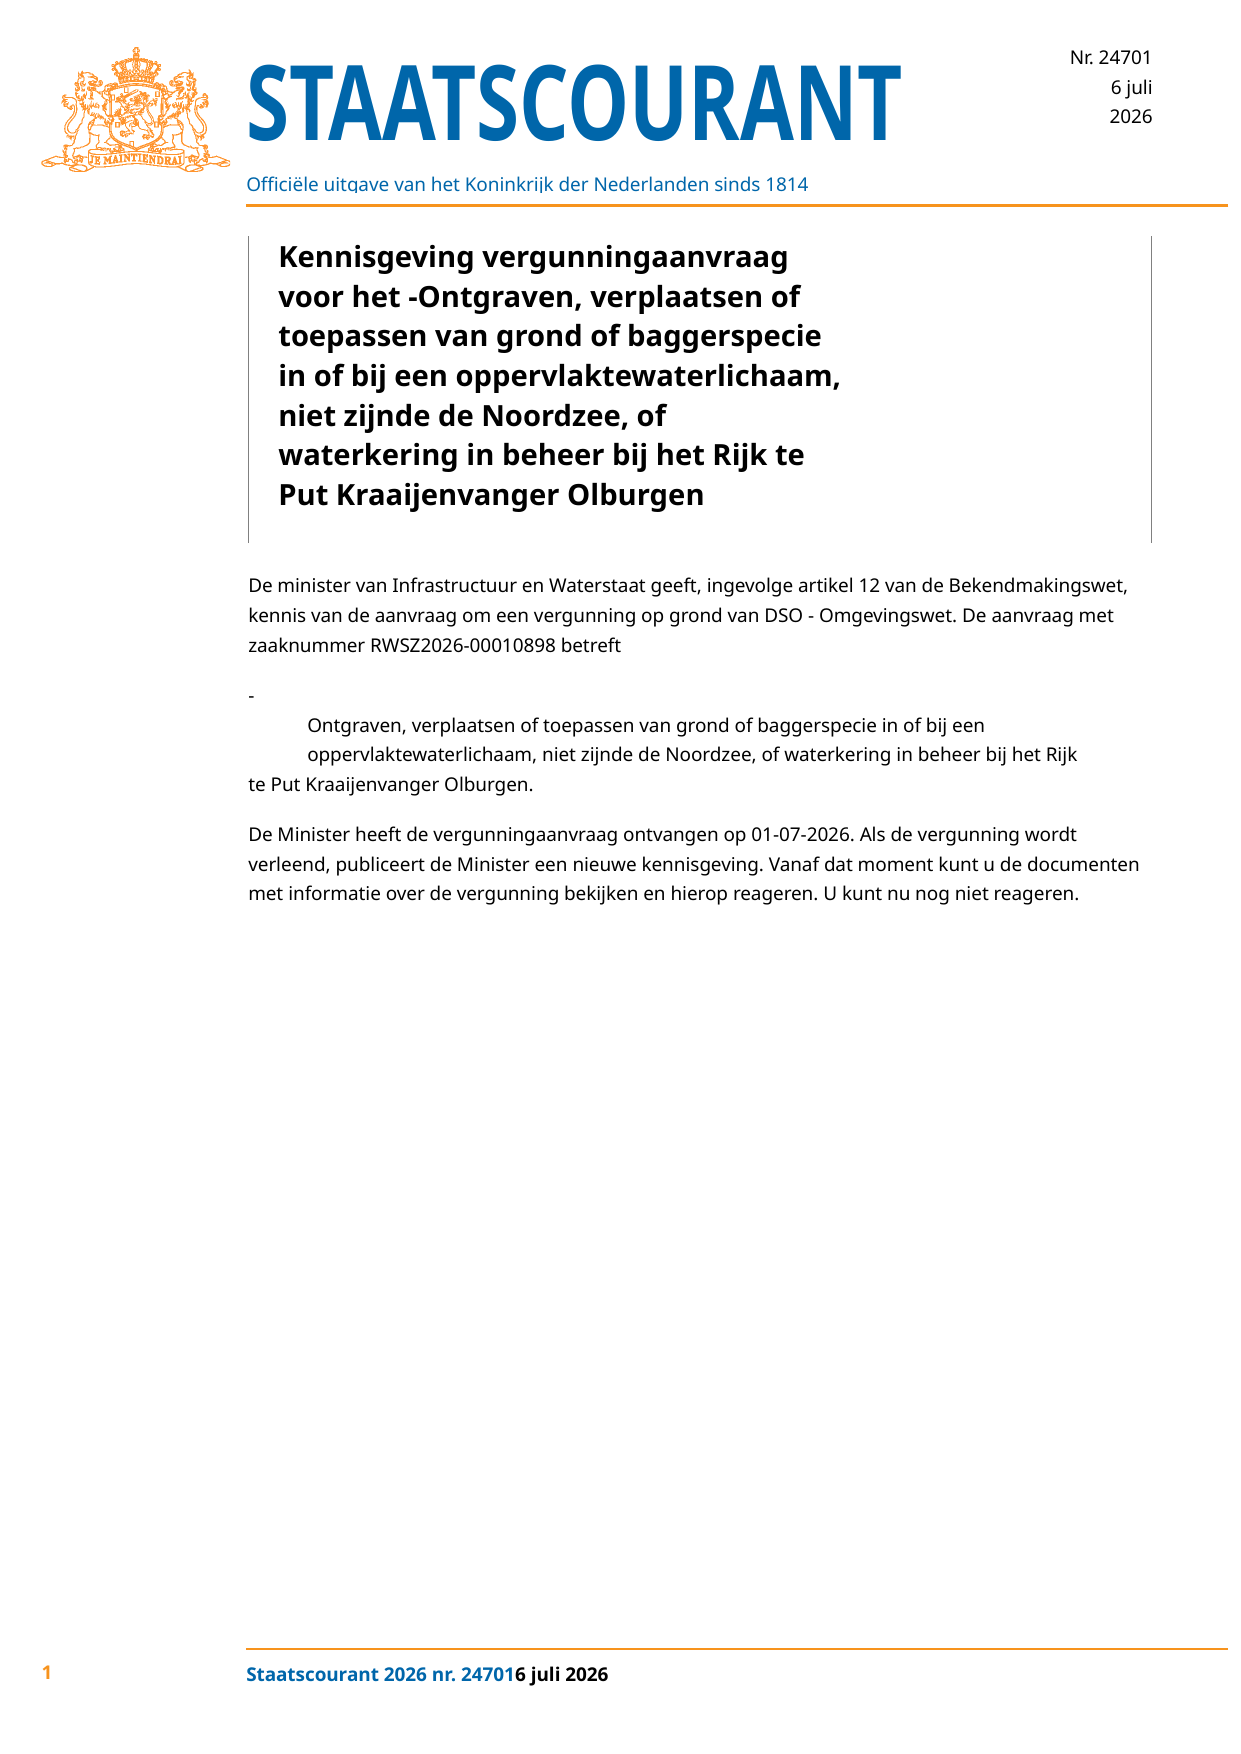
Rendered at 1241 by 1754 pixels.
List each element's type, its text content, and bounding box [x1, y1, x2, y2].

text De Minister heeft de vergunningaanvraag ontvangen op 01-07-2026. Als de vergunning wordt verleend, publiceert de Minister een nieuwe kennisgeving. Vanaf dat moment kunt u de documenten met informatie over de vergunning bekijken en hierop reageren. U kunt nu nog niet reageren. [248, 821, 1152, 906]
table_header Kennisgeving vergunningaanvraag voor het -Ontgraven, verplaatsen of toepassen van grond of baggerspecie in of bij een oppervlaktewaterlichaam, niet zijnde de Noordzee, of waterkering in beheer bij het Rijk te Put Kraaijenvanger Olburgen [249, 236, 850, 543]
table_header [850, 414, 1151, 543]
text De minister van Infrastructuur en Waterstaat geeft, ingevolge artikel 12 van de Bekendmakingswet, kennis van de aanvraag om een vergunning op grond van DSO - Omgevingswet. De aanvraag met zaaknummer RWSZ2026-00010898 betreft [248, 573, 1152, 658]
list Ontgraven, verplaatsen of toepassen van grond of baggerspecie in of bij een oppervlaktewaterlichaam, niet zijnde de Noordzee, of waterkering in beheer bij het Rijk [248, 712, 1152, 767]
table_header [850, 236, 912, 413]
table_header [1090, 236, 1151, 413]
picture [912, 236, 1090, 414]
picture [41, 47, 231, 172]
text te Put Kraaijenvanger Olburgen. [248, 771, 1152, 797]
